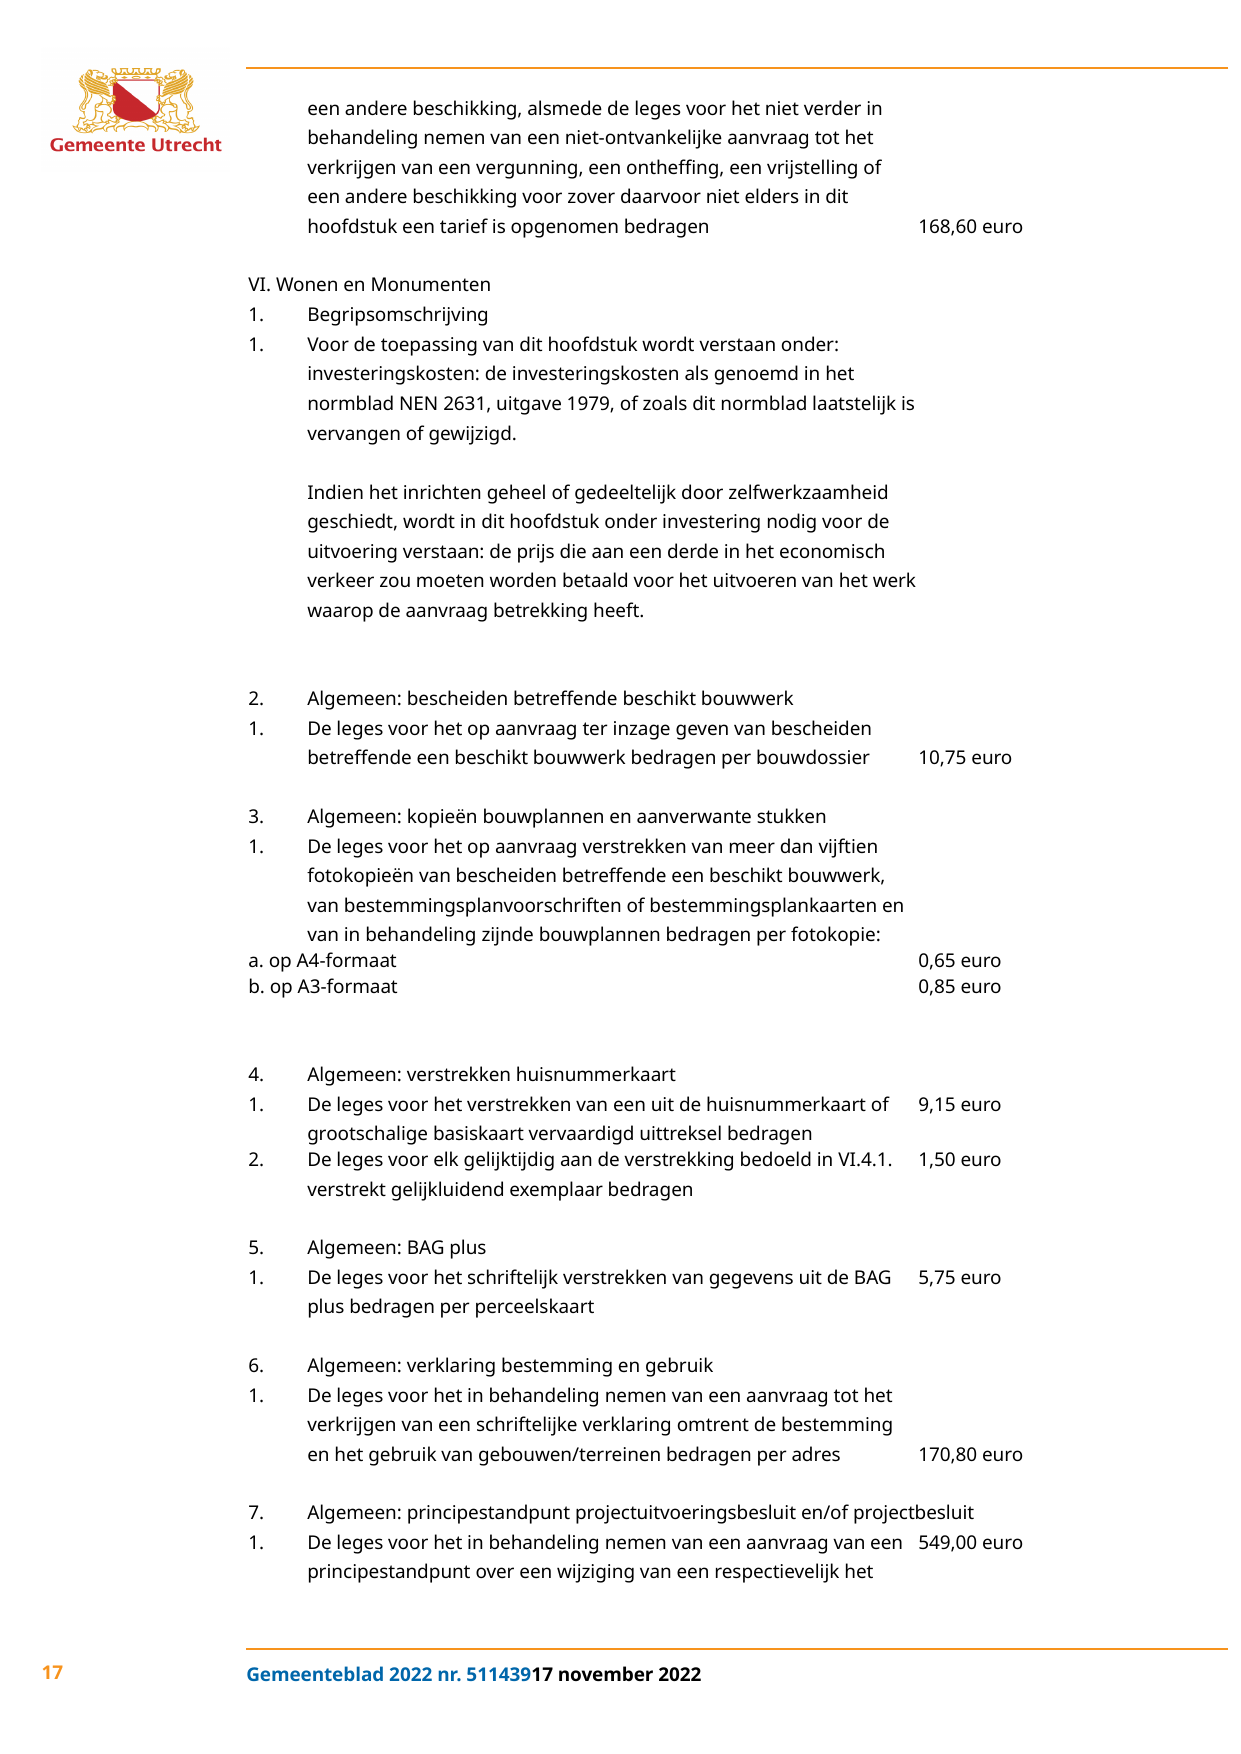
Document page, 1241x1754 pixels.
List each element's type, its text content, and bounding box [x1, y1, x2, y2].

picture [41, 47, 231, 172]
table_header [918, 833, 1152, 947]
table_header 9,15 euro [918, 1091, 1152, 1146]
table_header 5,75 euro [918, 1264, 1152, 1319]
table_cell 0,85 euro [918, 973, 1152, 999]
table_cell 1,50 euro [918, 1146, 1152, 1201]
table_header een andere beschikking, alsmede de leges voor het niet verder in behandeling nemen van een niet-ontvankelijke aanvraag tot het verkrijgen van een vergunning, een ontheffing, een vrijstelling of een andere beschikking voor zover daarvoor niet elders in dit hoofdstuk een tarief is opgenomen bedragen [248, 95, 918, 239]
table_header 549,00 euro [918, 1529, 1152, 1584]
table_cell b. op A3-formaat [248, 973, 918, 999]
list Algemeen: bescheiden betreffende beschikt bouwwerk [248, 685, 1152, 711]
list Algemeen: verklaring bestemming en gebruik [248, 1352, 1152, 1378]
table_header 170,80 euro [918, 1382, 1152, 1467]
table_header 168,60 euro [918, 95, 1152, 239]
list Algemeen: verstrekken huisnummerkaart [248, 1061, 1152, 1087]
table_header De leges voor het op aanvraag verstrekken van meer dan vijftien fotokopieën van bescheiden betreffende een beschikt bouwwerk, van bestemmingsplanvoorschriften of bestemmingsplankaarten en van in behandeling zijnde bouwplannen bedragen per fotokopie: [248, 833, 918, 947]
table_header De leges voor het op aanvraag ter inzage geven van bescheiden betreffende een beschikt bouwwerk bedragen per bouwdossier [248, 715, 918, 770]
table_header Voor de toepassing van dit hoofdstuk wordt verstaan onder: investeringskosten: de investeringskosten als genoemd in het normblad NEN 2631, uitgave 1979, of zoals dit normblad laatstelijk is vervangen of gewijzigd. Indien het inrichten geheel of gedeeltelijk door zelfwerkzaamheid geschiedt, wordt in dit hoofdstuk onder investering nodig voor de uitvoering verstaan: de prijs die aan een derde in het economisch verkeer zou moeten worden betaald voor het uitvoeren van het werk waarop de aanvraag betrekking heeft. [248, 331, 918, 652]
table_header De leges voor het verstrekken van een uit de huisnummerkaart of grootschalige basiskaart vervaardigd uittreksel bedragen [248, 1091, 918, 1146]
table_header De leges voor het schriftelijk verstrekken van gegevens uit de BAG plus bedragen per perceelskaart [248, 1264, 918, 1319]
table_header De leges voor het in behandeling nemen van een aanvraag van een principestandpunt over een wijziging van een respectievelijk het [248, 1529, 918, 1584]
list Algemeen: principestandpunt projectuitvoeringsbesluit en/of projectbesluit [248, 1499, 1152, 1525]
table_cell De leges voor elk gelijktijdig aan de verstrekking bedoeld in VI.4.1. verstrekt gelijkluidend exemplaar bedragen [248, 1146, 918, 1201]
text VI. Wonen en Monumenten [248, 272, 1152, 297]
list Algemeen: BAG plus [248, 1234, 1152, 1260]
table_header De leges voor het in behandeling nemen van een aanvraag tot het verkrijgen van een schriftelijke verklaring omtrent de bestemming en het gebruik van gebouwen/terreinen bedragen per adres [248, 1382, 918, 1467]
table_cell 0,65 euro [918, 947, 1152, 973]
list Begripsomschrijving [248, 301, 1152, 327]
table_header 10,75 euro [918, 715, 1152, 770]
table_header [918, 331, 1152, 652]
table_cell a. op A4-formaat [248, 947, 918, 973]
list Algemeen: kopieën bouwplannen en aanverwante stukken [248, 803, 1152, 829]
